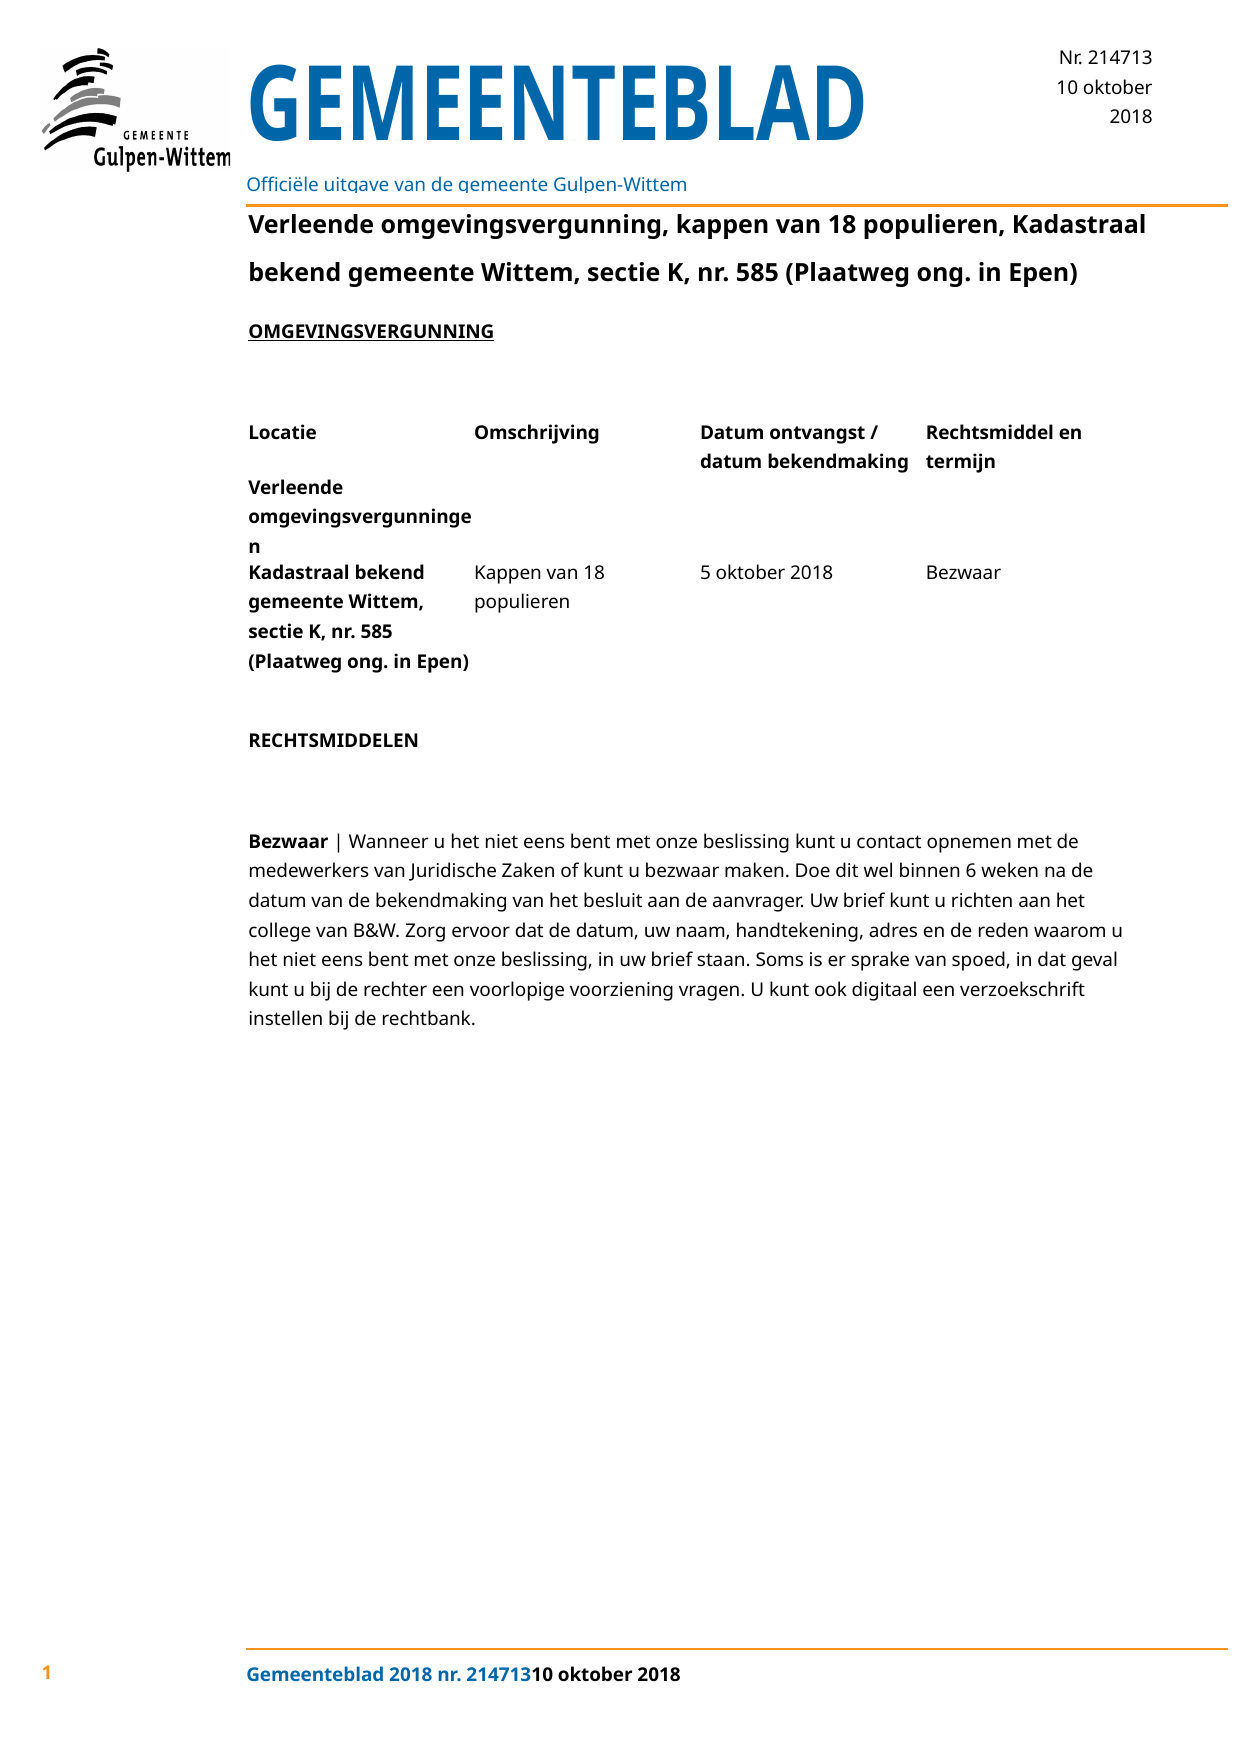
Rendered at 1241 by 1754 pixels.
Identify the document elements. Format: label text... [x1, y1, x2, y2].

table_header Datum ontvangst / datum bekendmaking [700, 419, 926, 474]
table_header Locatie [248, 419, 474, 474]
table_cell Kadastraal bekend gemeente Wittem, sectie K, nr. 585 (Plaatweg ong. in Epen) [248, 559, 474, 673]
table_cell Kappen van 18 populieren [474, 559, 700, 673]
table_header Omschrijving [474, 419, 700, 474]
text Verleende omgevingsvergunning, kappen van 18 populieren, Kadastraal bekend gemeente Wittem, sectie K, nr. 585 (Plaatweg ong. in Epen) [248, 207, 1152, 288]
picture [41, 47, 231, 172]
text RECHTSMIDDELEN [248, 727, 1152, 753]
text Bezwaar | Wanneer u het niet eens bent met onze beslissing kunt u contact opnemen met de medewerkers van Juridische Zaken of kunt u bezwaar maken. Doe dit wel binnen 6 weken na de datum van de bekendmaking van het besluit aan de aanvrager. Uw brief kunt u richten aan het college van B&W. Zorg ervoor dat de datum, uw naam, handtekening, adres en de reden waarom u het niet eens bent met onze beslissing, in uw brief staan. Soms is er sprake van spoed, in dat geval kunt u bij de rechter een voorlopige voorziening vragen. U kunt ook digitaal een verzoekschrift instellen bij de rechtbank. [248, 828, 1152, 1031]
table_cell [474, 474, 700, 559]
table_header Rechtsmiddel en termijn [926, 419, 1152, 474]
table_cell [700, 474, 926, 559]
table_cell [926, 474, 1152, 559]
text OMGEVINGSVERGUNNING [248, 318, 1152, 344]
table_cell Bezwaar [926, 559, 1152, 673]
table_cell Verleende omgevingsvergunningen [248, 474, 474, 559]
table_cell 5 oktober 2018 [700, 559, 926, 673]
